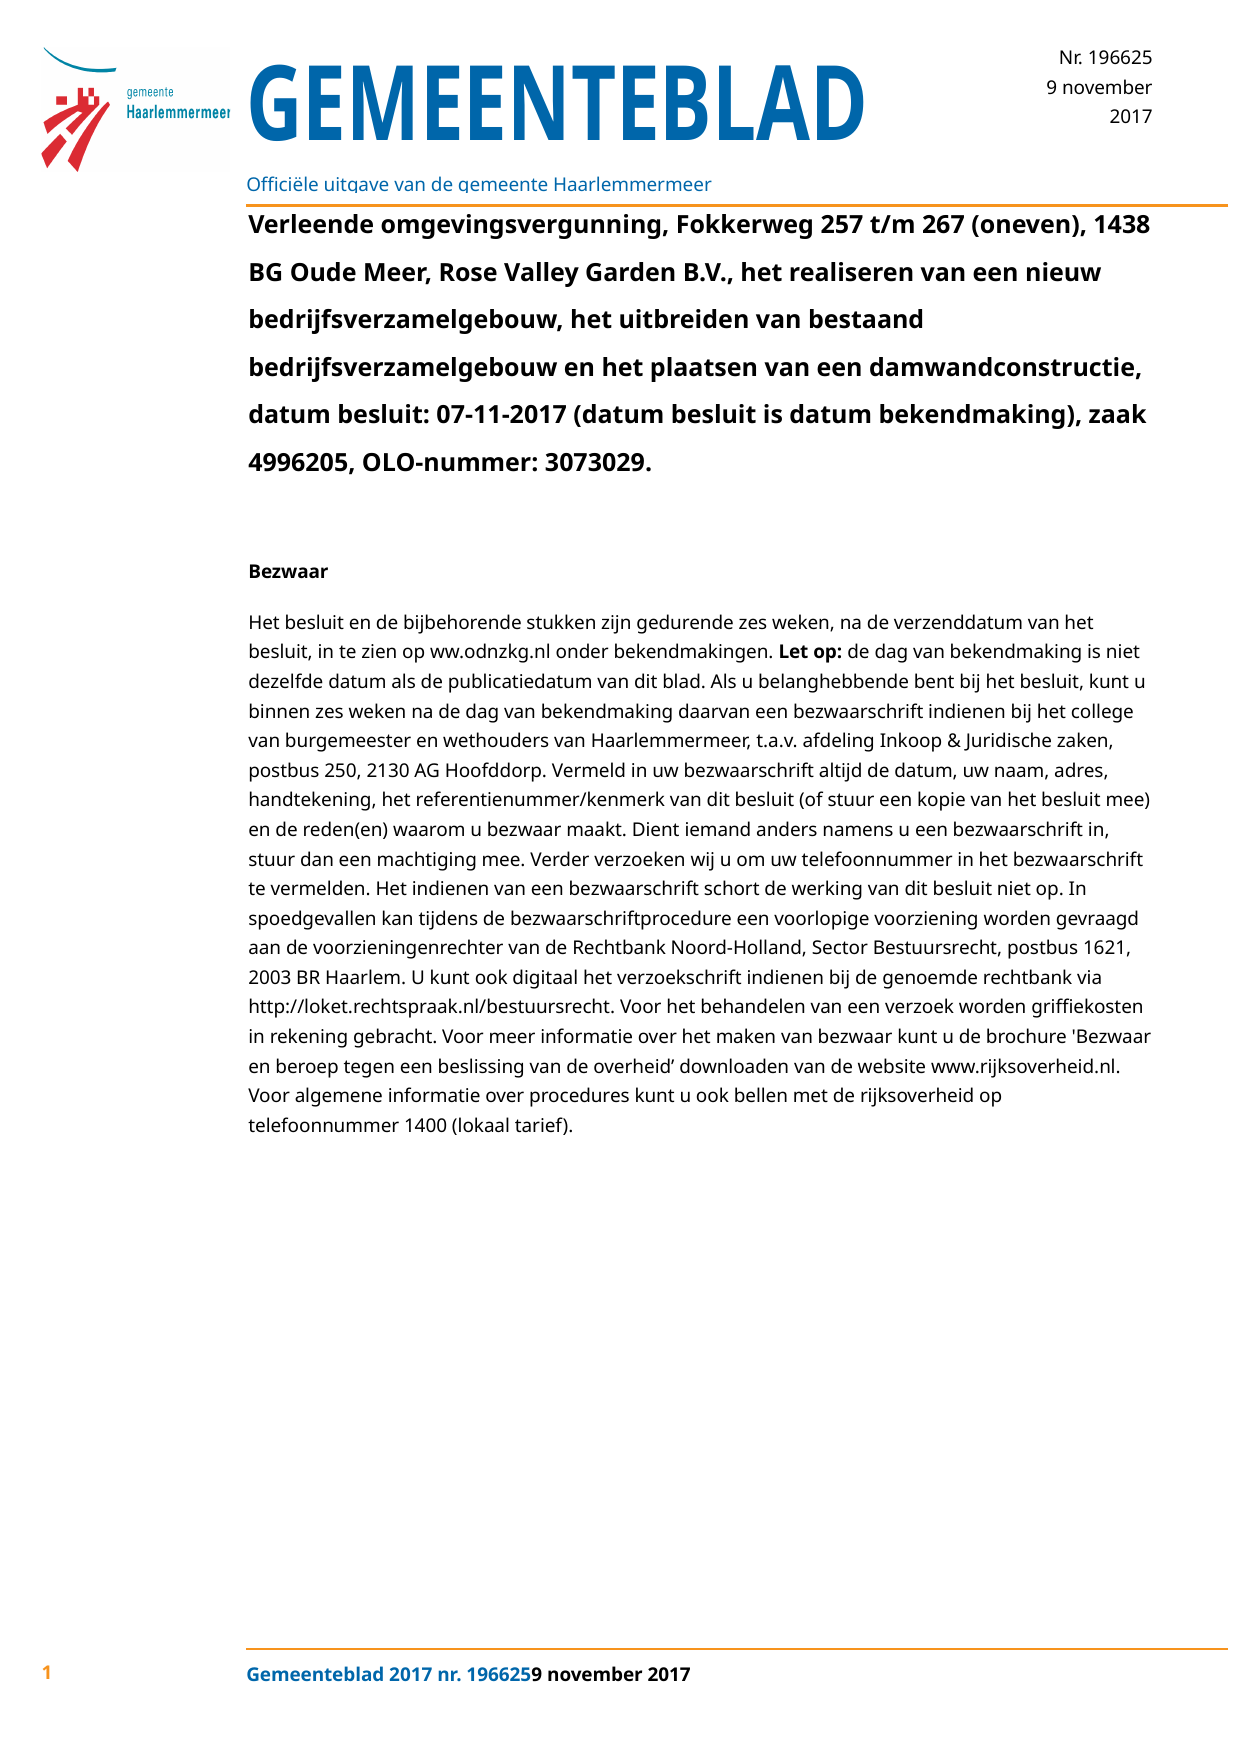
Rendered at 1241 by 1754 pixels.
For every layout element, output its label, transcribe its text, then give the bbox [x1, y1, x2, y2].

picture [41, 47, 231, 172]
text Verleende omgevingsvergunning, Fokkerweg 257 t/m 267 (oneven), 1438 BG Oude Meer, Rose Valley Garden B.V., het realiseren van een nieuw bedrijfsverzamelgebouw, het uitbreiden van bestaand bedrijfsverzamelgebouw en het plaatsen van een damwandconstructie, datum besluit: 07-11-2017 (datum besluit is datum bekendmaking), zaak 4996205, OLO-nummer: 3073029. [248, 207, 1152, 479]
text Bezwaar [248, 559, 1152, 584]
text Het besluit en de bijbehorende stukken zijn gedurende zes weken, na de verzenddatum van het besluit, in te zien op ww.odnzkg.nl onder bekendmakingen. Let op: de dag van bekendmaking is niet dezelfde datum als de publicatiedatum van dit blad. Als u belanghebbende bent bij het besluit, kunt u binnen zes weken na de dag van bekendmaking daarvan een bezwaarschrift indienen bij het college van burgemeester en wethouders van Haarlemmermeer, t.a.v. afdeling Inkoop & Juridische zaken, postbus 250, 2130 AG Hoofddorp. Vermeld in uw bezwaarschrift altijd de datum, uw naam, adres, handtekening, het referentienummer/kenmerk van dit besluit (of stuur een kopie van het besluit mee) en de reden(en) waarom u bezwaar maakt. Dient iemand anders namens u een bezwaarschrift in, stuur dan een machtiging mee. Verder verzoeken wij u om uw telefoonnummer in het bezwaarschrift te vermelden. Het indienen van een bezwaarschrift schort de werking van dit besluit niet op. In spoedgevallen kan tijdens de bezwaarschriftprocedure een voorlopige voorziening worden gevraagd aan de voorzieningenrechter van de Rechtbank Noord-Holland, Sector Bestuursrecht, postbus 1621, 2003 BR Haarlem. U kunt ook digitaal het verzoekschrift indienen bij de genoemde rechtbank via http://loket.rechtspraak.nl/bestuursrecht. Voor het behandelen van een verzoek worden griffiekosten in rekening gebracht. Voor meer informatie over het maken van bezwaar kunt u de brochure 'Bezwaar en beroep tegen een beslissing van de overheid’ downloaden van de website www.rijksoverheid.nl. Voor algemene informatie over procedures kunt u ook bellen met de rijksoverheid op telefoonnummer 1400 (lokaal tarief). [248, 609, 1152, 1138]
